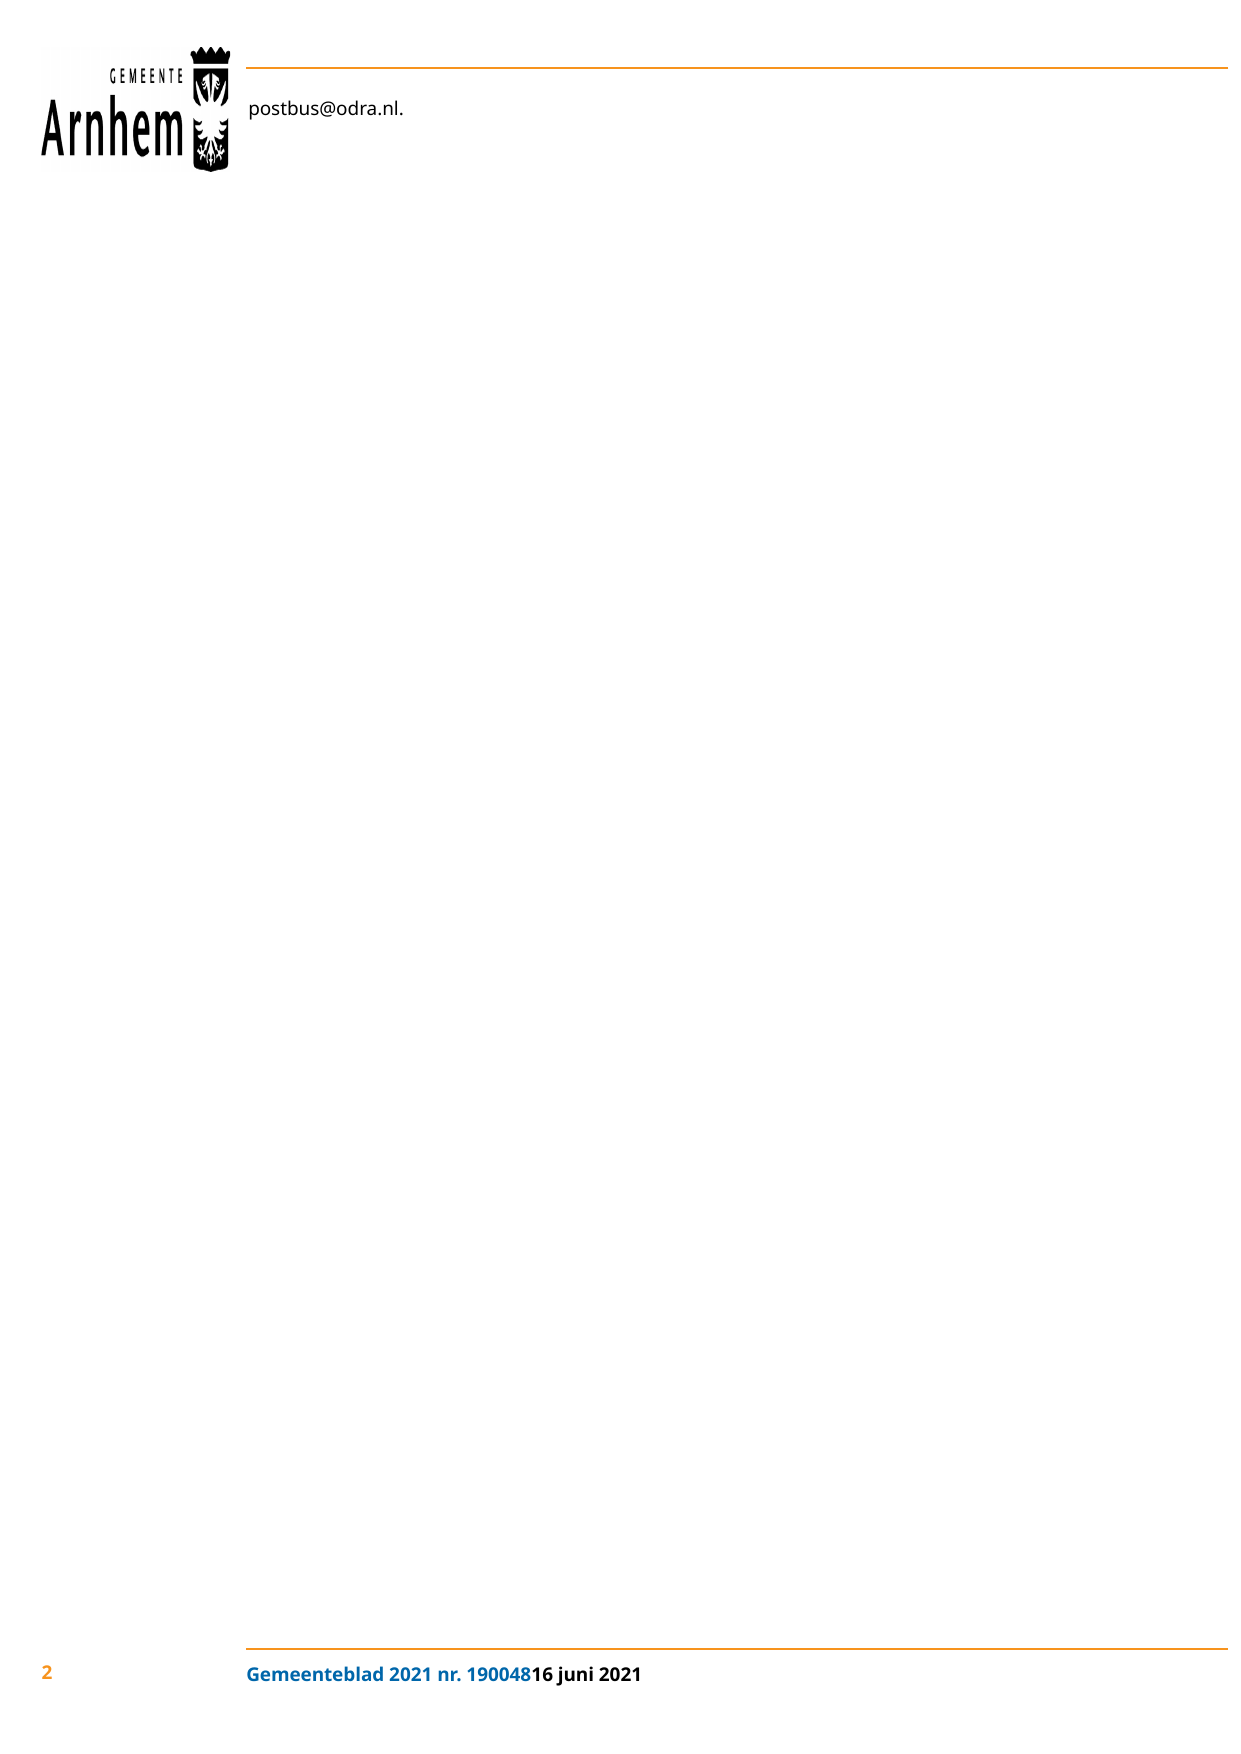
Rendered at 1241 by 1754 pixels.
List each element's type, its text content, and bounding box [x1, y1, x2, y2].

picture [41, 47, 231, 172]
text postbus@odra.nl. [248, 95, 1152, 121]
